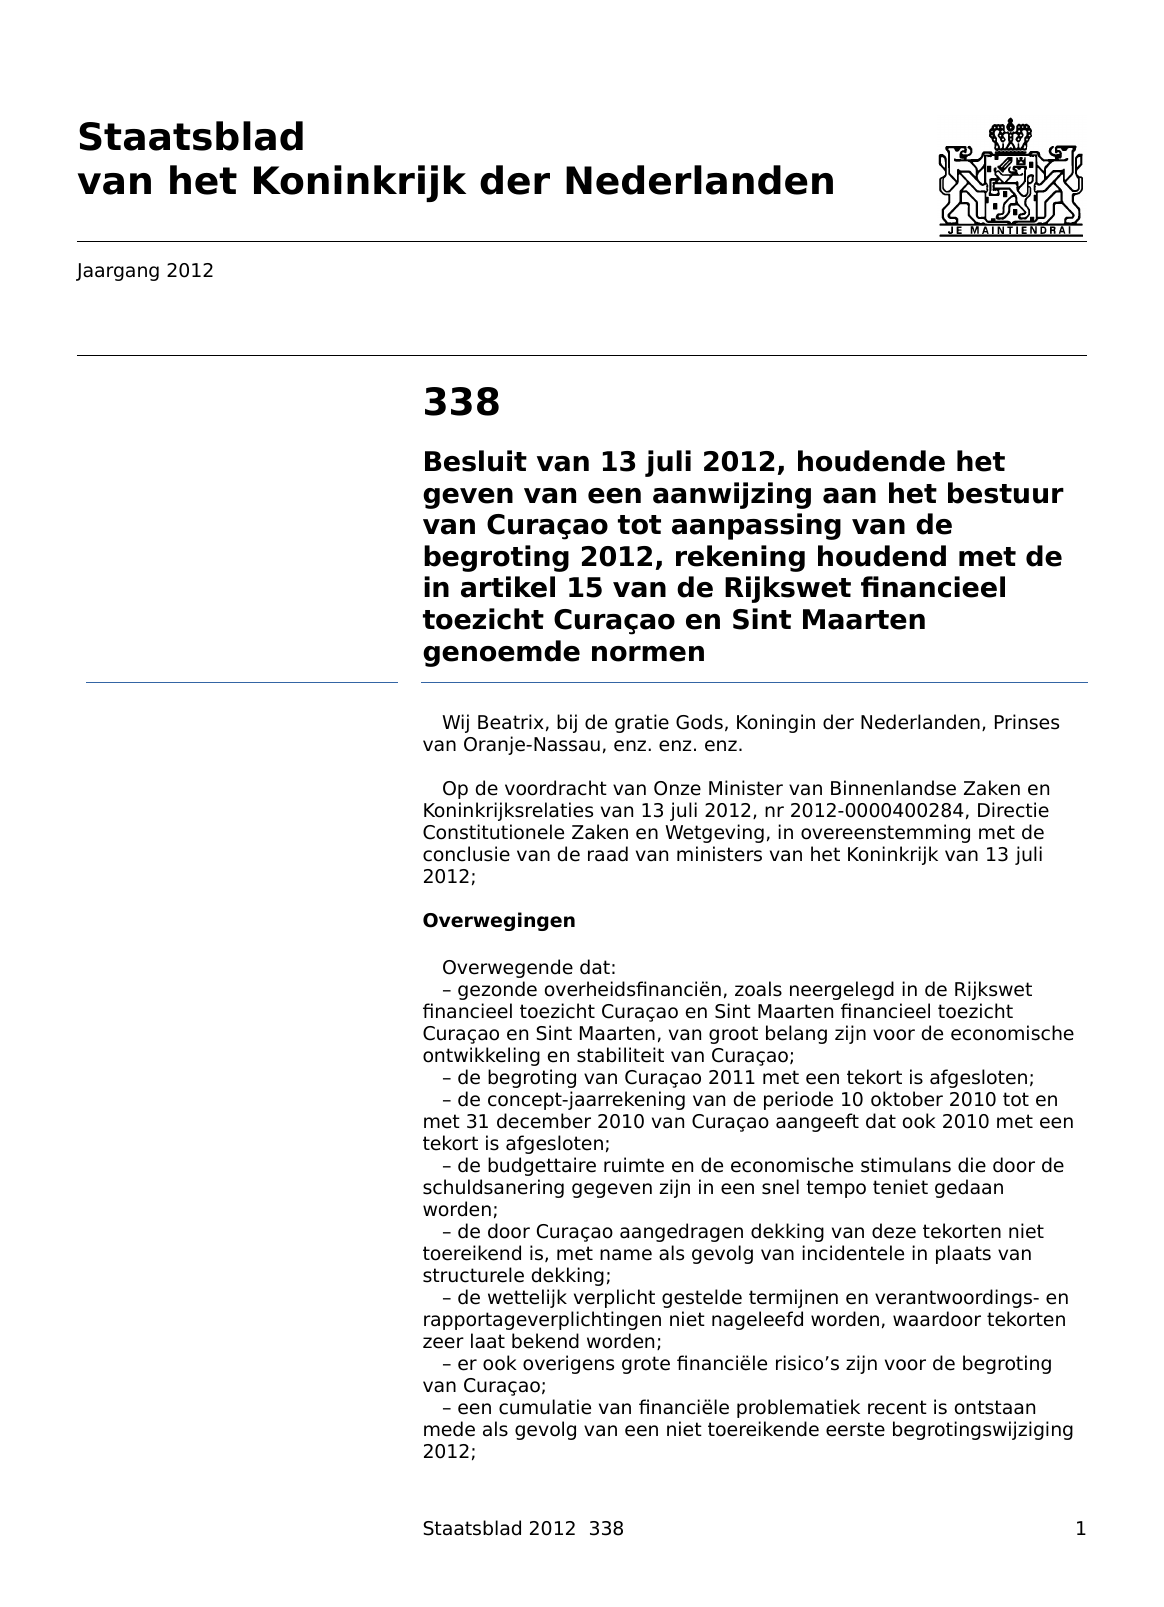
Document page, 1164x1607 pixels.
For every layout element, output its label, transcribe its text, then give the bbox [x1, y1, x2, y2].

subtitle 338 [422, 381, 1087, 424]
text Op de voordracht van Onze Minister van Binnenlandse Zaken en Koninkrijksrelaties van 13 juli 2012, nr 2012-0000400284, Directie Constitutionele Zaken en Wetgeving, in overeenstemming met de conclusie van de raad van ministers van het Koninkrijk van 13 juli 2012; [422, 778, 1087, 888]
table_cell Jaargang 2012 [77, 242, 1087, 355]
text – een cumulatie van financiële problematiek recent is ontstaan mede als gevolg van een niet toereikende eerste begrotingswijziging 2012; [422, 1397, 1087, 1463]
text – gezonde overheidsfinanciën, zoals neergelegd in de Rijkswet financieel toezicht Curaçao en Sint Maarten financieel toezicht Curaçao en Sint Maarten, van groot belang zijn voor de economische ontwikkeling en stabiliteit van Curaçao; [422, 979, 1087, 1067]
subtitle Overwegingen [422, 910, 1087, 932]
text – de budgettaire ruimte en de economische stimulans die door de schuldsanering gegeven zijn in een snel tempo teniet gedaan worden; [422, 1155, 1087, 1221]
text Besluit van 13 juli 2012, houdende het geven van een aanwijzing aan het bestuur van Curaçao tot aanpassing van de begroting 2012, rekening houdend met de in artikel 15 van de Rijkswet financieel toezicht Curaçao en Sint Maarten genoemde normen [422, 447, 1087, 667]
picture [936, 115, 1087, 240]
text – de door Curaçao aangedragen dekking van deze tekorten niet toereikend is, met name als gevolg van incidentele in plaats van structurele dekking; [422, 1221, 1087, 1287]
text Overwegende dat: [422, 957, 1087, 979]
text – de wettelijk verplicht gestelde termijnen en verantwoordings- en rapportageverplichtingen niet nageleefd worden, waardoor tekorten zeer laat bekend worden; [422, 1287, 1087, 1353]
text Wij Beatrix, bij de gratie Gods, Koningin der Nederlanden, Prinses van Oranje-Nassau, enz. enz. enz. [422, 712, 1087, 756]
text – de begroting van Curaçao 2011 met een tekort is afgesloten; [422, 1067, 1087, 1089]
text – de concept-jaarrekening van de periode 10 oktober 2010 tot en met 31 december 2010 van Curaçao aangeeft dat ook 2010 met een tekort is afgesloten; [422, 1089, 1087, 1155]
table_header [886, 100, 1087, 241]
text – er ook overigens grote financiële risico’s zijn voor de begroting van Curaçao; [422, 1353, 1087, 1397]
table_header Staatsblad van het Koninkrijk der Nederlanden [77, 100, 886, 241]
